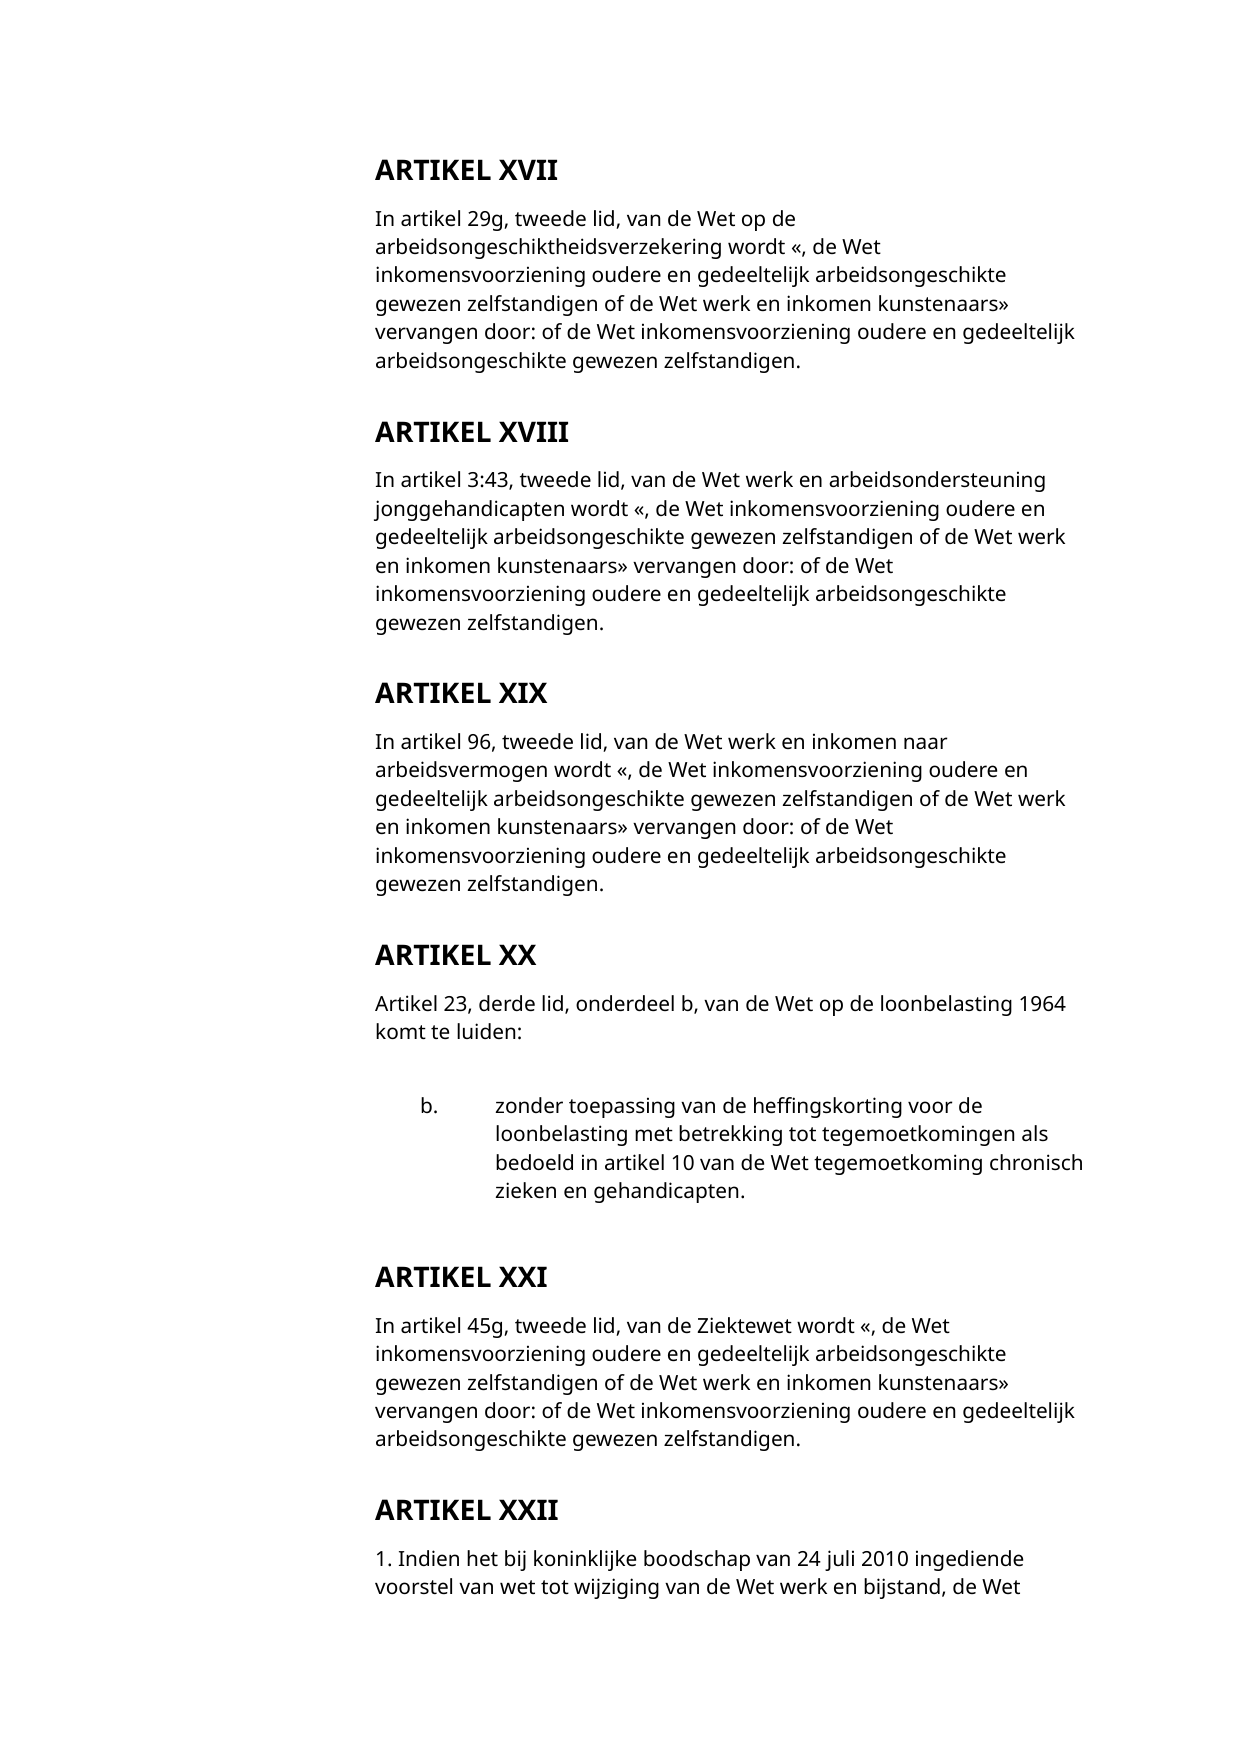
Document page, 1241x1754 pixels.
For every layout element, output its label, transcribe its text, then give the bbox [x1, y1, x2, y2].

text Artikel 23, derde lid, onderdeel b, van de Wet op de loonbelasting 1964 komt te luiden: [375, 989, 1090, 1046]
text 1. Indien het bij koninklijke boodschap van 24 juli 2010 ingediende voorstel van wet tot wijziging van de Wet werk en bijstand, de Wet [375, 1544, 1090, 1601]
subtitle ARTIKEL XIX [375, 673, 1090, 712]
subtitle ARTIKEL XX [375, 935, 1090, 974]
subtitle ARTIKEL XXI [375, 1257, 1090, 1296]
list zonder toepassing van de heffingskorting voor de loonbelasting met betrekking tot tegemoetkomingen als bedoeld in artikel 10 van de Wet tegemoetkoming chronisch zieken en gehandicapten. [420, 1091, 1090, 1204]
subtitle ARTIKEL XVII [375, 150, 1090, 189]
text In artikel 96, tweede lid, van de Wet werk en inkomen naar arbeidsvermogen wordt «, de Wet inkomensvoorziening oudere en gedeeltelijk arbeidsongeschikte gewezen zelfstandigen of de Wet werk en inkomen kunstenaars» vervangen door: of de Wet inkomensvoorziening oudere en gedeeltelijk arbeidsongeschikte gewezen zelfstandigen. [375, 727, 1090, 898]
text In artikel 3:43, tweede lid, van de Wet werk en arbeidsondersteuning jonggehandicapten wordt «, de Wet inkomensvoorziening oudere en gedeeltelijk arbeidsongeschikte gewezen zelfstandigen of de Wet werk en inkomen kunstenaars» vervangen door: of de Wet inkomensvoorziening oudere en gedeeltelijk arbeidsongeschikte gewezen zelfstandigen. [375, 465, 1090, 636]
subtitle ARTIKEL XVIII [375, 412, 1090, 450]
text In artikel 29g, tweede lid, van de Wet op de arbeidsongeschiktheidsverzekering wordt «, de Wet inkomensvoorziening oudere en gedeeltelijk arbeidsongeschikte gewezen zelfstandigen of de Wet werk en inkomen kunstenaars» vervangen door: of de Wet inkomensvoorziening oudere en gedeeltelijk arbeidsongeschikte gewezen zelfstandigen. [375, 204, 1090, 374]
text In artikel 45g, tweede lid, van de Ziektewet wordt «, de Wet inkomensvoorziening oudere en gedeeltelijk arbeidsongeschikte gewezen zelfstandigen of de Wet werk en inkomen kunstenaars» vervangen door: of de Wet inkomensvoorziening oudere en gedeeltelijk arbeidsongeschikte gewezen zelfstandigen. [375, 1311, 1090, 1453]
subtitle ARTIKEL XXII [375, 1490, 1090, 1529]
